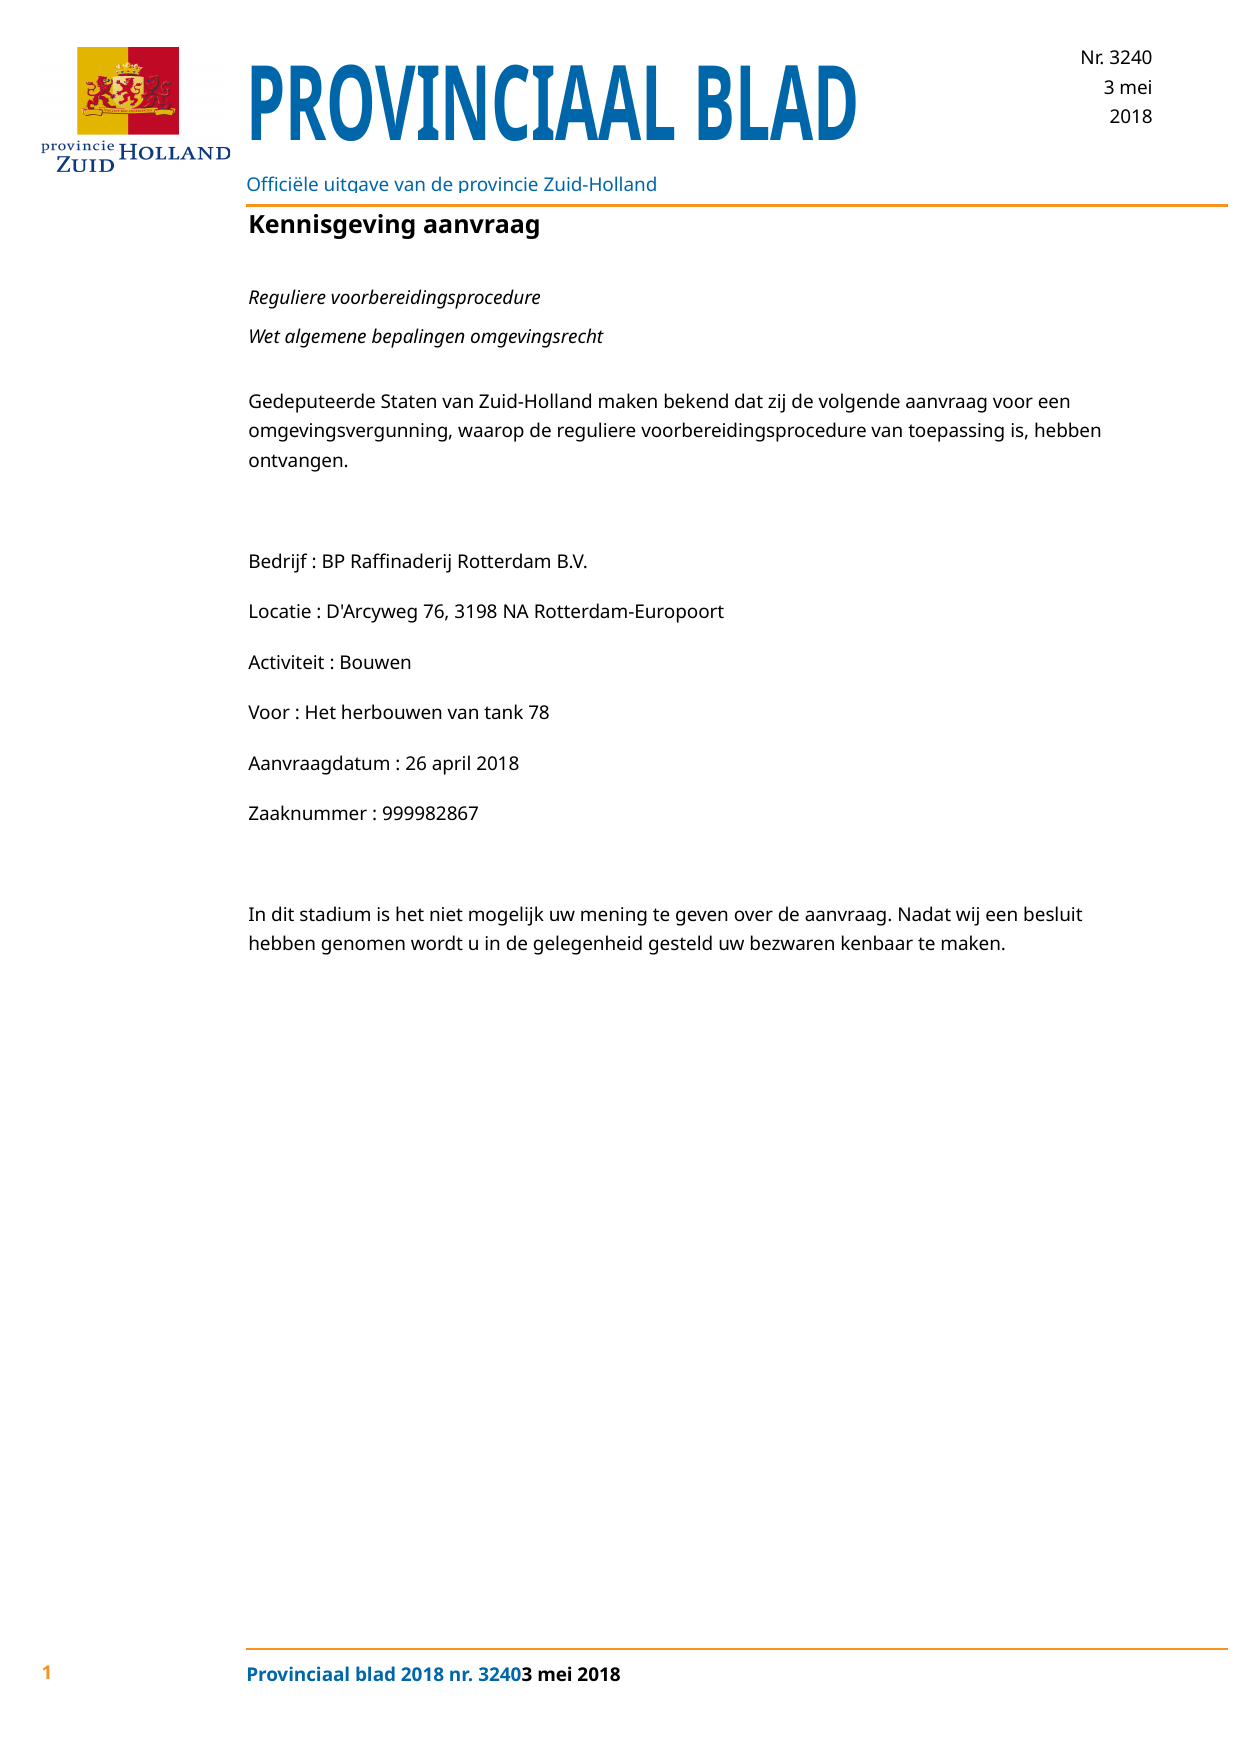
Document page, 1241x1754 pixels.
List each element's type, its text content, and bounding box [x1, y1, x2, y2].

picture [41, 47, 231, 172]
text Wet algemene bepalingen omgevingsrecht [248, 323, 1152, 349]
text Aanvraagdatum : 26 april 2018 [248, 750, 1152, 776]
text Reguliere voorbereidingsprocedure [248, 284, 1152, 309]
text Zaaknummer : 999982867 [248, 800, 1152, 826]
text Activiteit : Bouwen [248, 649, 1152, 675]
text In dit stadium is het niet mogelijk uw mening te geven over de aanvraag. Nadat wij een besluit hebben genomen wordt u in de gelegenheid gesteld uw bezwaren kenbaar te maken. [248, 901, 1152, 956]
text Kennisgeving aanvraag [248, 207, 1152, 241]
text Locatie : D'Arcyweg 76, 3198 NA Rotterdam-Europoort [248, 598, 1152, 624]
text Bedrijf : BP Raffinaderij Rotterdam B.V. [248, 548, 1152, 574]
text Voor : Het herbouwen van tank 78 [248, 699, 1152, 725]
text Gedeputeerde Staten van Zuid-Holland maken bekend dat zij de volgende aanvraag voor een omgevingsvergunning, waarop de reguliere voorbereidingsprocedure van toepassing is, hebben ontvangen. [248, 388, 1152, 473]
